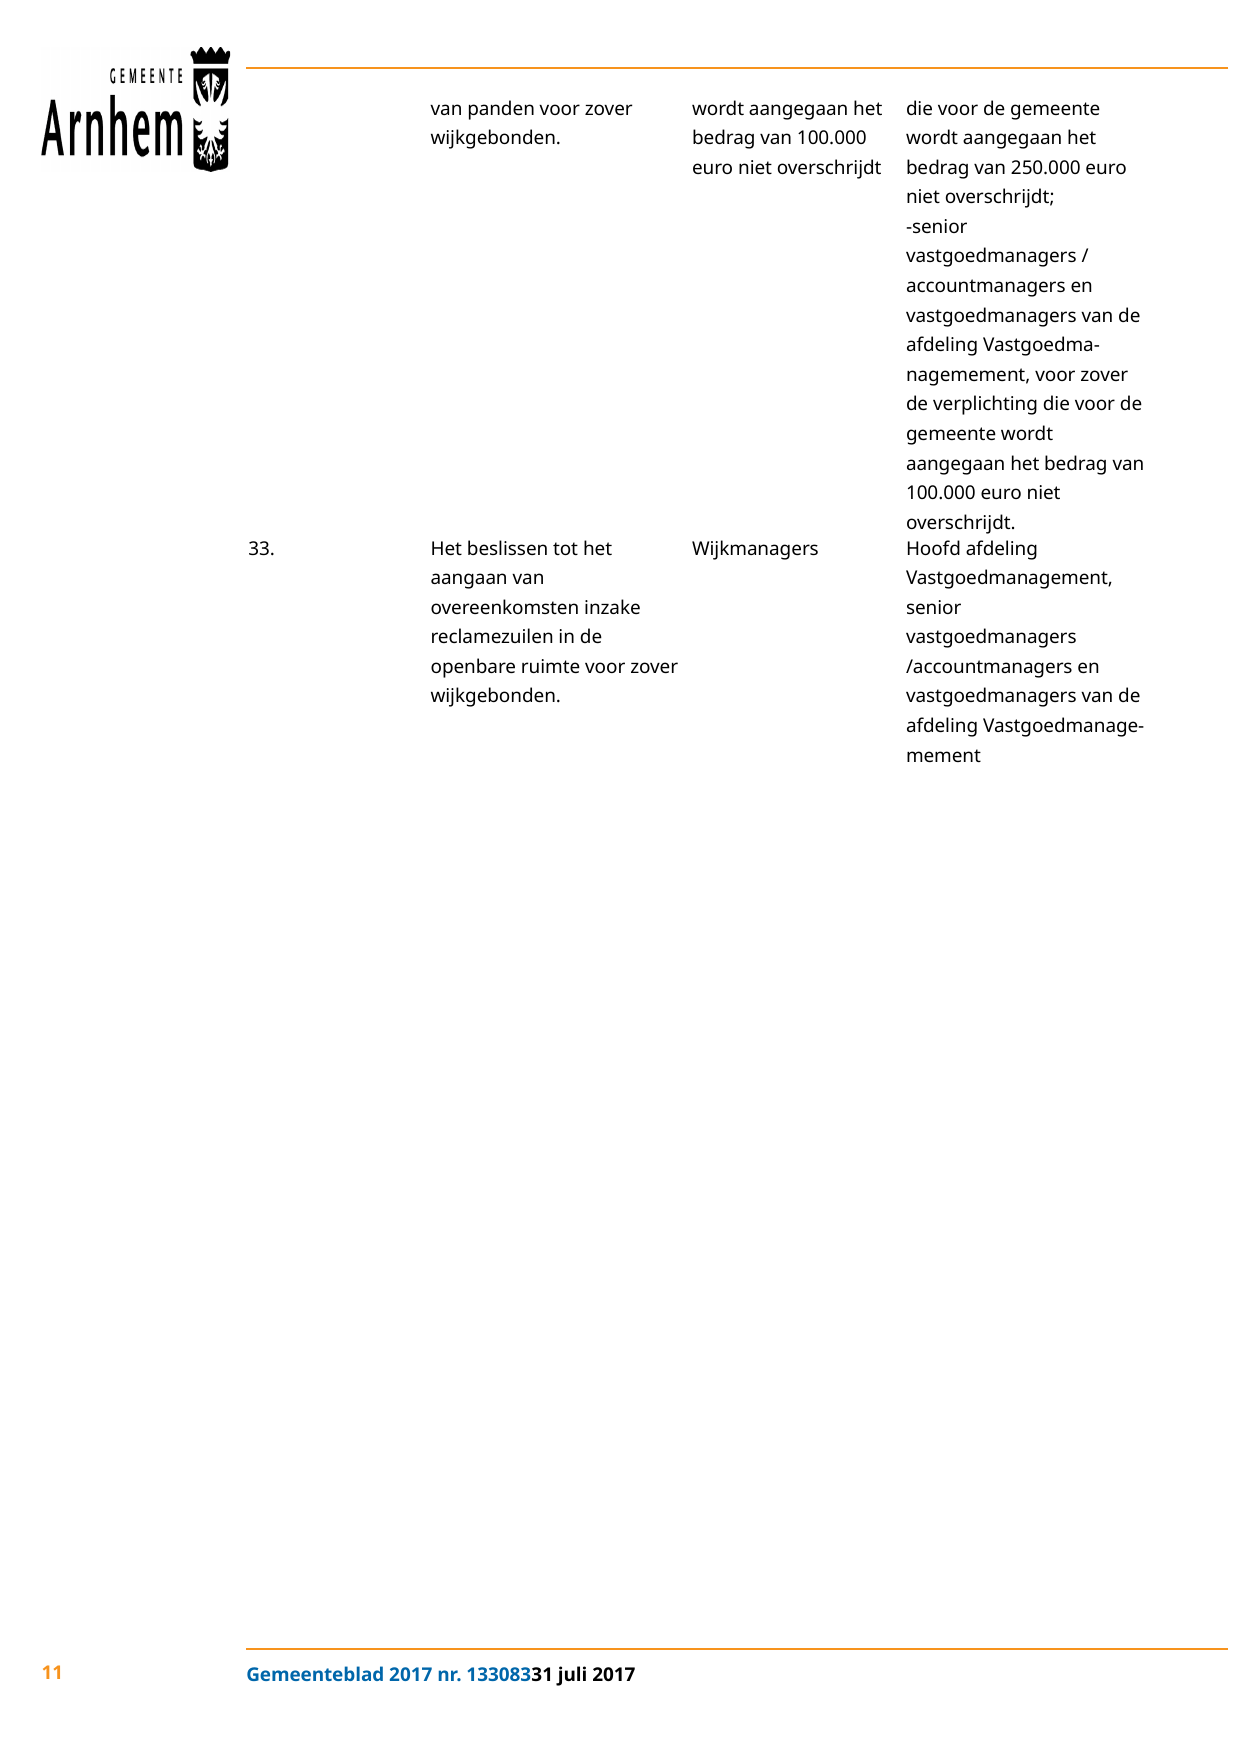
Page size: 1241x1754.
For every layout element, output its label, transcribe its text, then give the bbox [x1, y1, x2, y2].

picture [41, 47, 231, 172]
table_cell van panden voor zover wijkgebonden. [430, 95, 692, 535]
table_cell Hoofd afdeling Vastgoedmanagement, senior vastgoedmanagers /accountmanagers en vastgoedmanagers van de afdeling Vastgoedmanage-mement [906, 535, 1152, 767]
table_cell Het beslissen tot het aangaan van overeenkomsten inzake reclamezuilen in de openbare ruimte voor zover wijkgebonden. [430, 535, 692, 767]
table_cell wordt aangegaan het bedrag van 100.000 euro niet overschrijdt [692, 95, 906, 535]
table_cell 33. [248, 535, 430, 767]
table_cell Wijkmanagers [692, 535, 906, 767]
table_cell [248, 95, 430, 535]
table_cell die voor de gemeente wordt aangegaan het bedrag van 250.000 euro niet overschrijdt; -senior vastgoedmanagers / accountmanagers en vastgoedmanagers van de afdeling Vastgoedma-nagemement, voor zover de verplichting die voor de gemeente wordt aangegaan het bedrag van 100.000 euro niet overschrijdt. [906, 95, 1152, 535]
